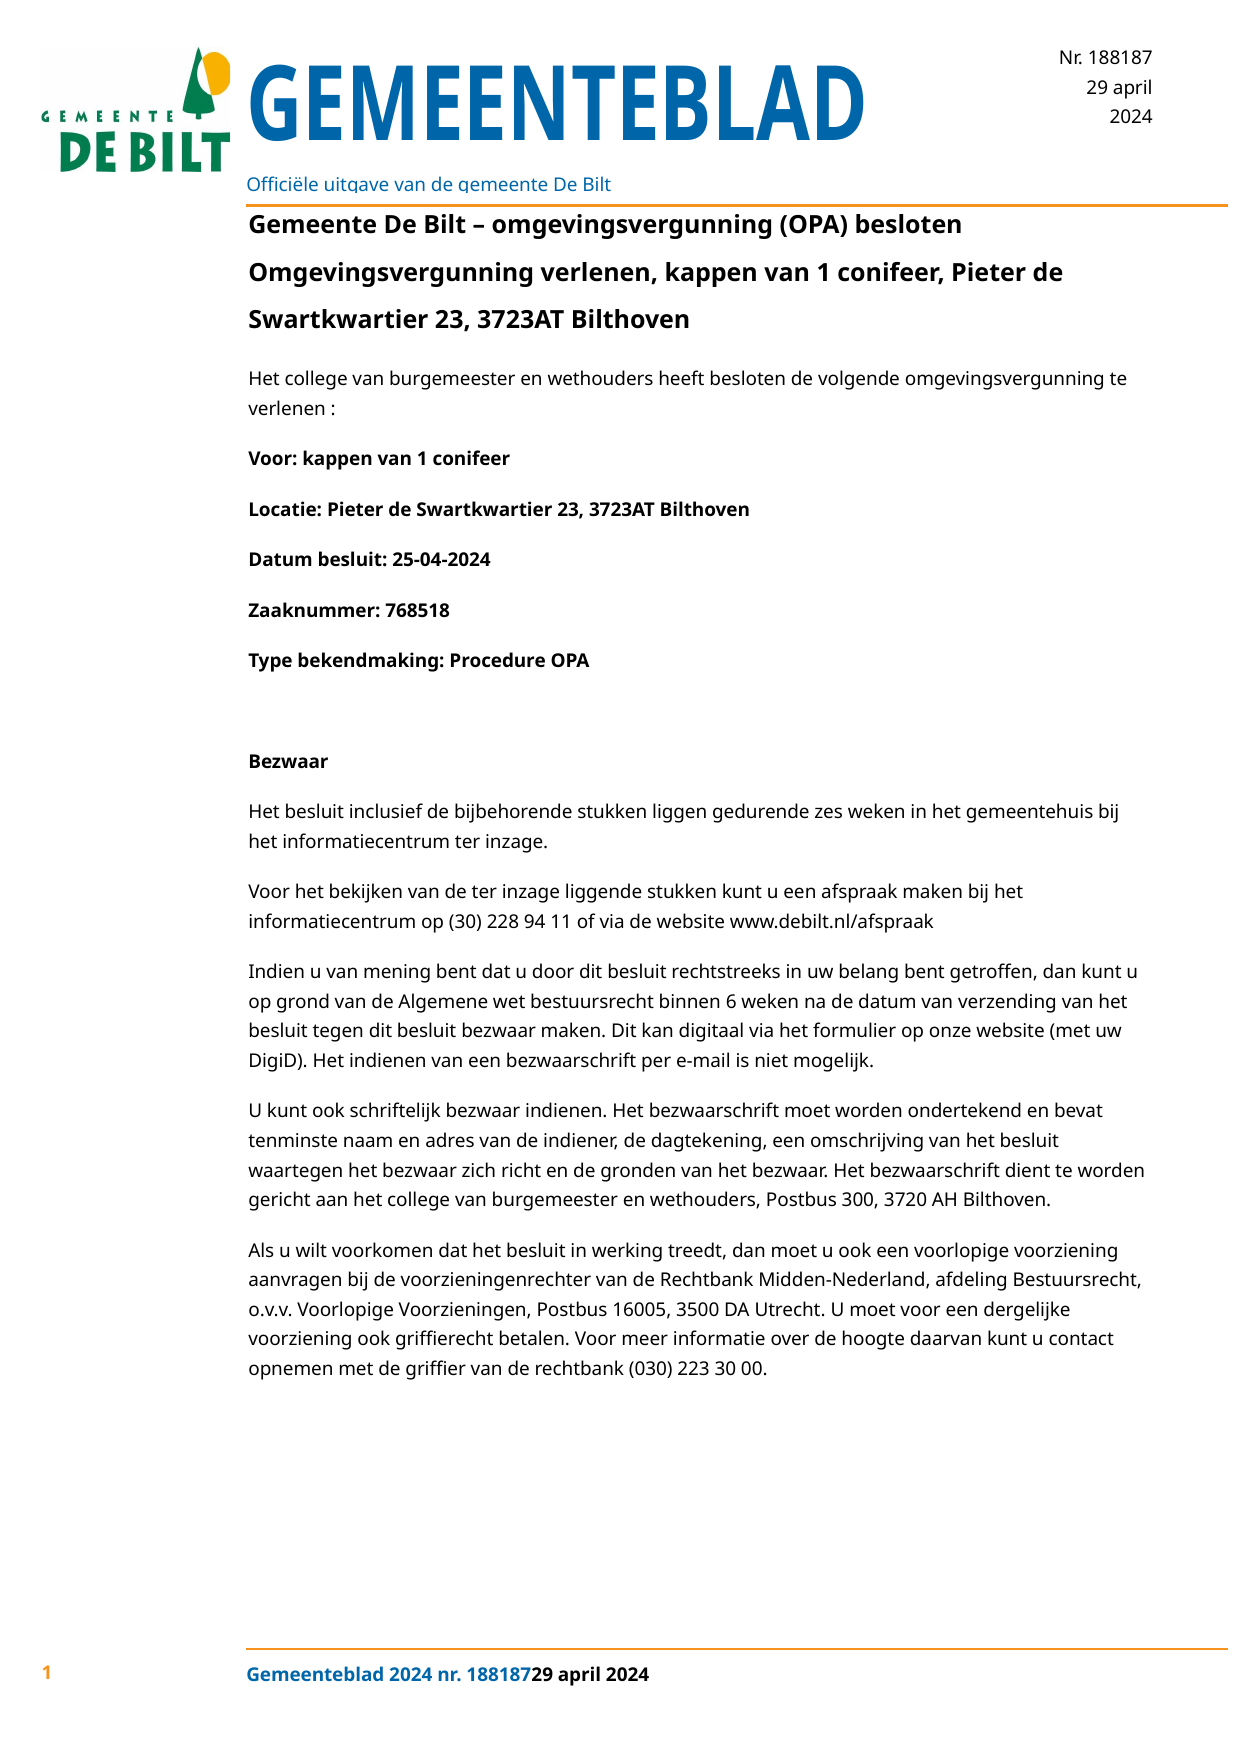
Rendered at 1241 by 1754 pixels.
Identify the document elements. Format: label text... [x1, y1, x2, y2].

text Het besluit inclusief de bijbehorende stukken liggen gedurende zes weken in het gemeentehuis bij het informatiecentrum ter inzage. [248, 798, 1152, 854]
text U kunt ook schriftelijk bezwaar indienen. Het bezwaarschrift moet worden ondertekend en bevat tenminste naam en adres van de indiener, de dagtekening, een omschrijving van het besluit waartegen het bezwaar zich richt en de gronden van het bezwaar. Het bezwaarschrift dient te worden gericht aan het college van burgemeester en wethouders, Postbus 300, 3720 AH Bilthoven. [248, 1098, 1152, 1212]
text Type bekendmaking: Procedure OPA [248, 647, 1152, 673]
text Locatie: Pieter de Swartkwartier 23, 3723AT Bilthoven [248, 496, 1152, 522]
text Voor het bekijken van de ter inzage liggende stukken kunt u een afspraak maken bij het informatiecentrum op (30) 228 94 11 of via de website www.debilt.nl/afspraak [248, 878, 1152, 934]
text Als u wilt voorkomen dat het besluit in werking treedt, dan moet u ook een voorlopige voorziening aanvragen bij de voorzieningenrechter van de Rechtbank Midden-Nederland, afdeling Bestuursrecht, o.v.v. Voorlopige Voorzieningen, Postbus 16005, 3500 DA Utrecht. U moet voor een dergelijke voorziening ook griffierecht betalen. Voor meer informatie over de hoogte daarvan kunt u contact opnemen met de griffier van de rechtbank (030) 223 30 00. [248, 1237, 1152, 1381]
text Het college van burgemeester en wethouders heeft besloten de volgende omgevingsvergunning te verlenen : [248, 366, 1152, 421]
text Gemeente De Bilt – omgevingsvergunning (OPA) besloten Omgevingsvergunning verlenen, kappen van 1 conifeer, Pieter de Swartkwartier 23, 3723AT Bilthoven [248, 207, 1152, 336]
text Voor: kappen van 1 conifeer [248, 446, 1152, 471]
text Bezwaar [248, 748, 1152, 774]
text Indien u van mening bent dat u door dit besluit rechtstreeks in uw belang bent getroffen, dan kunt u op grond van de Algemene wet bestuursrecht binnen 6 weken na de datum van verzending van het besluit tegen dit besluit bezwaar maken. Dit kan digitaal via het formulier op onze website (met uw DigiD). Het indienen van een bezwaarschrift per e-mail is niet mogelijk. [248, 958, 1152, 1073]
picture [41, 47, 231, 172]
text Datum besluit: 25-04-2024 [248, 546, 1152, 572]
text Zaaknummer: 768518 [248, 597, 1152, 622]
